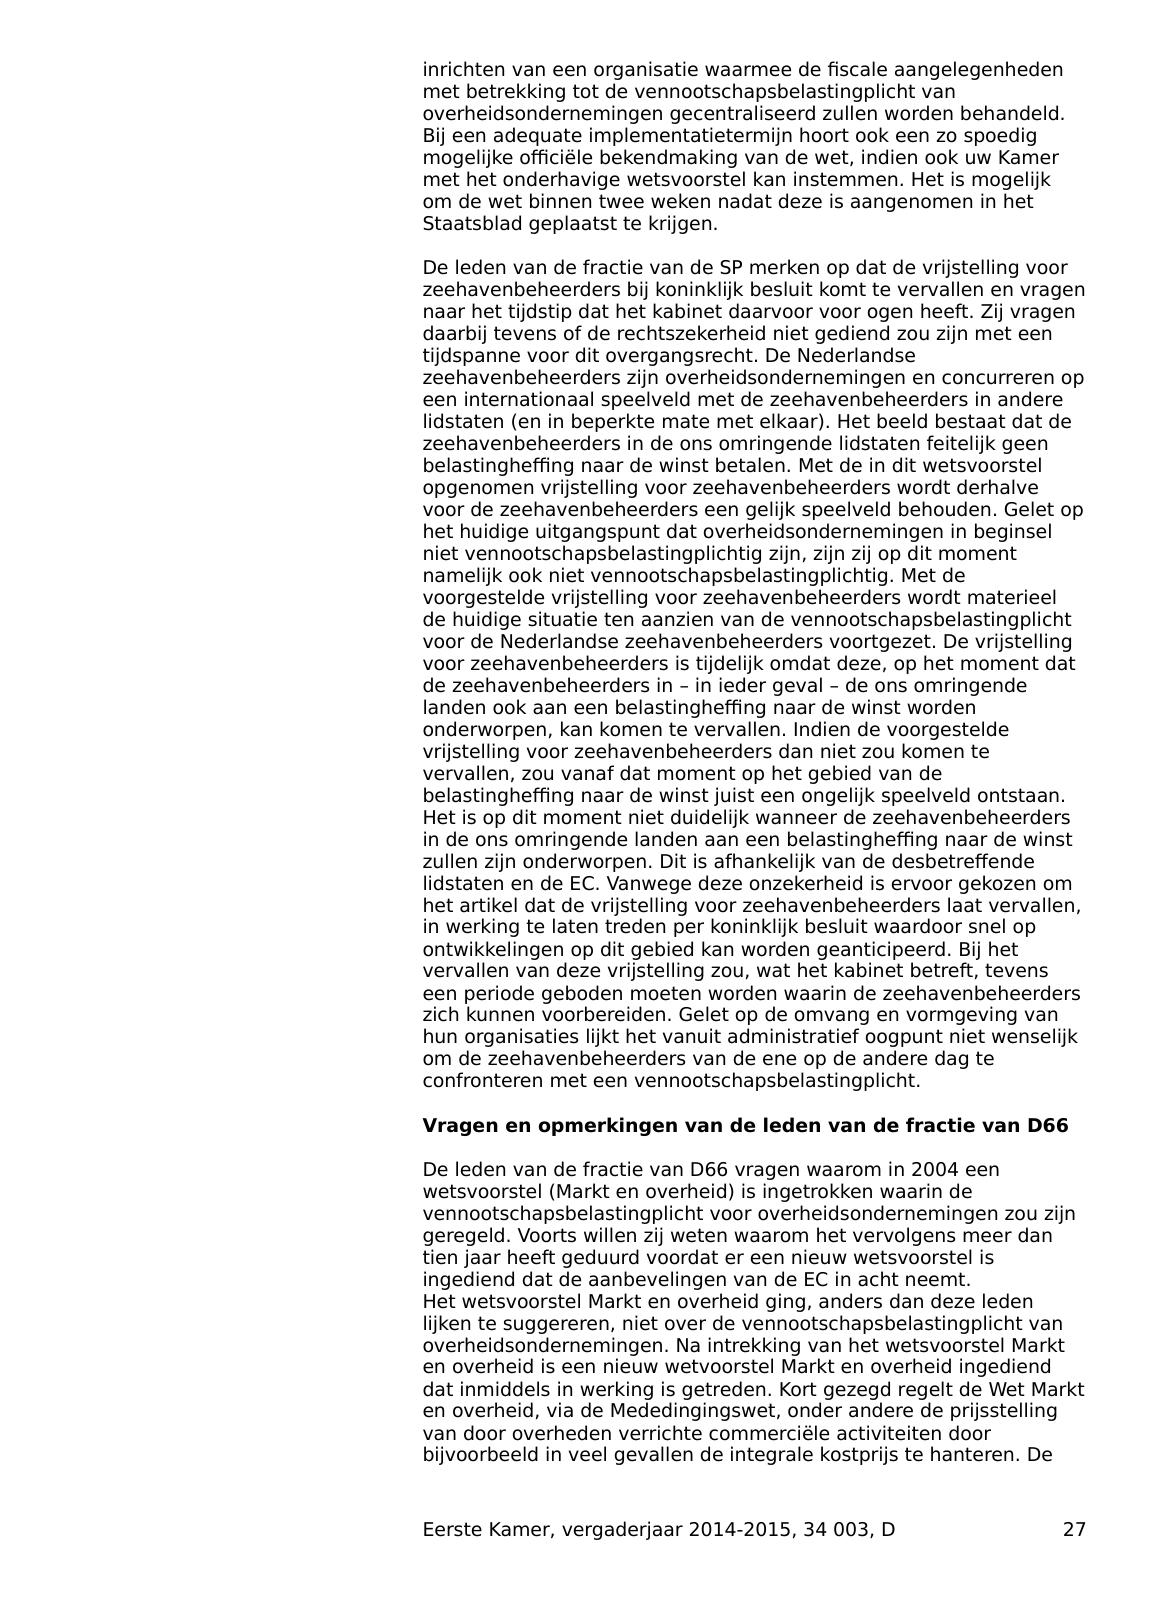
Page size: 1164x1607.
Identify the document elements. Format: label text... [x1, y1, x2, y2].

text De leden van de fractie van D66 vragen waarom in 2004 een wetsvoorstel (Markt en overheid) is ingetrokken waarin de vennootschapsbelastingplicht voor overheidsondernemingen zou zijn geregeld. Voorts willen zij weten waarom het vervolgens meer dan tien jaar heeft geduurd voordat er een nieuw wetsvoorstel is ingediend dat de aanbevelingen van de EC in acht neemt. [422, 1159, 1087, 1291]
text Bij een adequate implementatietermijn hoort ook een zo spoedig mogelijke officiële bekendmaking van de wet, indien ook uw Kamer met het onderhavige wetsvoorstel kan instemmen. Het is mogelijk om de wet binnen twee weken nadat deze is aangenomen in het Staatsblad geplaatst te krijgen. [422, 125, 1087, 235]
text Het wetsvoorstel Markt en overheid ging, anders dan deze leden lijken te suggereren, niet over de vennootschapsbelastingplicht van overheidsondernemingen. Na intrekking van het wetsvoorstel Markt en overheid is een nieuw wetvoorstel Markt en overheid ingediend dat inmiddels in werking is getreden. Kort gezegd regelt de Wet Markt en overheid, via de Mededingingswet, onder andere de prijsstelling van door overheden verrichte commerciële activiteiten door bijvoorbeeld in veel gevallen de integrale kostprijs te hanteren. De [422, 1291, 1087, 1466]
text De leden van de fractie van de SP merken op dat de vrijstelling voor zeehavenbeheerders bij koninklijk besluit komt te vervallen en vragen naar het tijdstip dat het kabinet daarvoor voor ogen heeft. Zij vragen daarbij tevens of de rechtszekerheid niet gediend zou zijn met een tijdspanne voor dit overgangsrecht. De Nederlandse zeehavenbeheerders zijn overheidsondernemingen en concurreren op een internationaal speelveld met de zeehavenbeheerders in andere lidstaten (en in beperkte mate met elkaar). Het beeld bestaat dat de zeehavenbeheerders in de ons omringende lidstaten feitelijk geen belastingheffing naar de winst betalen. Met de in dit wetsvoorstel opgenomen vrijstelling voor zeehavenbeheerders wordt derhalve voor de zeehavenbeheerders een gelijk speelveld behouden. Gelet op het huidige uitgangspunt dat overheidsondernemingen in beginsel niet vennootschapsbelastingplichtig zijn, zijn zij op dit moment namelijk ook niet vennootschapsbelastingplichtig. Met de voorgestelde vrijstelling voor zeehavenbeheerders wordt materieel de huidige situatie ten aanzien van de vennootschapsbelastingplicht voor de Nederlandse zeehavenbeheerders voortgezet. De vrijstelling voor zeehavenbeheerders is tijdelijk omdat deze, op het moment dat de zeehavenbeheerders in – in ieder geval – de ons omringende landen ook aan een belastingheffing naar de winst worden onderworpen, kan komen te vervallen. Indien de voorgestelde vrijstelling voor zeehavenbeheerders dan niet zou komen te vervallen, zou vanaf dat moment op het gebied van de belastingheffing naar de winst juist een ongelijk speelveld ontstaan. Het is op dit moment niet duidelijk wanneer de zeehavenbeheerders in de ons omringende landen aan een belastingheffing naar de winst zullen zijn onderworpen. Dit is afhankelijk van de desbetreffende lidstaten en de EC. Vanwege deze onzekerheid is ervoor gekozen om het artikel dat de vrijstelling voor zeehavenbeheerders laat vervallen, in werking te laten treden per koninklijk besluit waardoor snel op ontwikkelingen op dit gebied kan worden geanticipeerd. Bij het vervallen van deze vrijstelling zou, wat het kabinet betreft, tevens een periode geboden moeten worden waarin de zeehavenbeheerders zich kunnen voorbereiden. Gelet op de omvang en vormgeving van hun organisaties lijkt het vanuit administratief oogpunt niet wenselijk om de zeehavenbeheerders van de ene op de andere dag te confronteren met een vennootschapsbelastingplicht. [422, 257, 1087, 1092]
text inrichten van een organisatie waarmee de fiscale aangelegenheden met betrekking tot de vennootschapsbelastingplicht van overheidsondernemingen gecentraliseerd zullen worden behandeld. [422, 59, 1087, 125]
subtitle Vragen en opmerkingen van de leden van de fractie van D66 [422, 1114, 1087, 1136]
